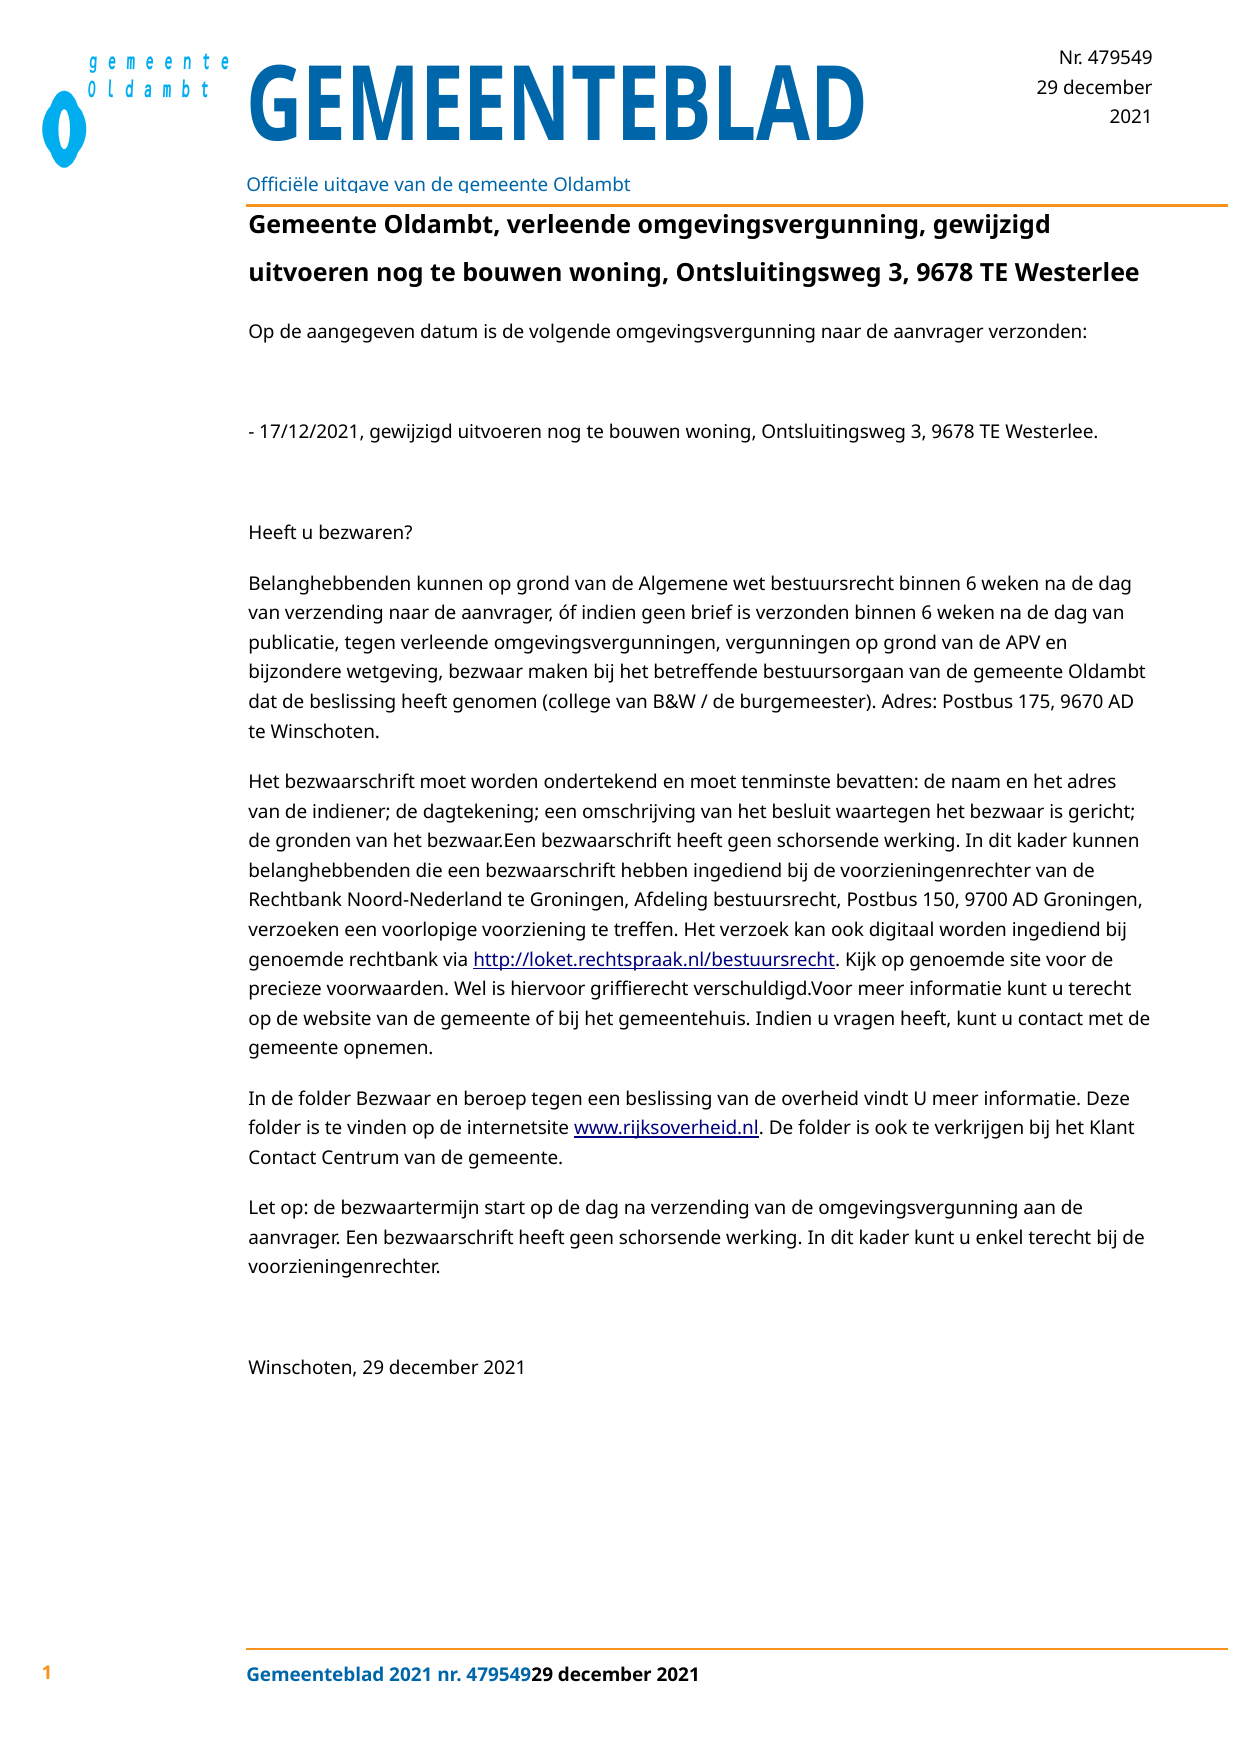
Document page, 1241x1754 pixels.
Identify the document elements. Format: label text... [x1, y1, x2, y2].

text In de folder Bezwaar en beroep tegen een beslissing van de overheid vindt U meer informatie. Deze folder is te vinden op de internetsite www.rijksoverheid.nl. De folder is ook te verkrijgen bij het Klant Contact Centrum van de gemeente. [248, 1085, 1152, 1170]
text Winschoten, 29 december 2021 [248, 1354, 1152, 1380]
text Heeft u bezwaren? [248, 519, 1152, 545]
text Op de aangegeven datum is de volgende omgevingsvergunning naar de aanvrager verzonden: [248, 318, 1152, 344]
picture [41, 47, 231, 172]
text Het bezwaarschrift moet worden ondertekend en moet tenminste bevatten: de naam en het adres van de indiener; de dagtekening; een omschrijving van het besluit waartegen het bezwaar is gericht; de gronden van het bezwaar.Een bezwaarschrift heeft geen schorsende werking. In dit kader kunnen belanghebbenden die een bezwaarschrift hebben ingediend bij de voorzieningenrechter van de Rechtbank Noord-Nederland te Groningen, Afdeling bestuursrecht, Postbus 150, 9700 AD Groningen, verzoeken een voorlopige voorziening te treffen. Het verzoek kan ook digitaal worden ingediend bij genoemde rechtbank via http://loket.rechtspraak.nl/bestuursrecht. Kijk op genoemde site voor de precieze voorwaarden. Wel is hiervoor griffierecht verschuldigd.Voor meer informatie kunt u terecht op de website van de gemeente of bij het gemeentehuis. Indien u vragen heeft, kunt u contact met de gemeente opnemen. [248, 768, 1152, 1060]
text Belanghebbenden kunnen op grond van de Algemene wet bestuursrecht binnen 6 weken na de dag van verzending naar de aanvrager, óf indien geen brief is verzonden binnen 6 weken na de dag van publicatie, tegen verleende omgevingsvergunningen, vergunningen op grond van de APV en bijzondere wetgeving, bezwaar maken bij het betreffende bestuursorgaan van de gemeente Oldambt dat de beslissing heeft genomen (college van B&W / de burgemeester). Adres: Postbus 175, 9670 AD te Winschoten. [248, 570, 1152, 744]
text Gemeente Oldambt, verleende omgevingsvergunning, gewijzigd uitvoeren nog te bouwen woning, Ontsluitingsweg 3, 9678 TE Westerlee [248, 207, 1152, 288]
text - 17/12/2021, gewijzigd uitvoeren nog te bouwen woning, Ontsluitingsweg 3, 9678 TE Westerlee. [248, 419, 1152, 444]
text Let op: de bezwaartermijn start op de dag na verzending van de omgevingsvergunning aan de aanvrager. Een bezwaarschrift heeft geen schorsende werking. In dit kader kunt u enkel terecht bij de voorzieningenrechter. [248, 1194, 1152, 1279]
